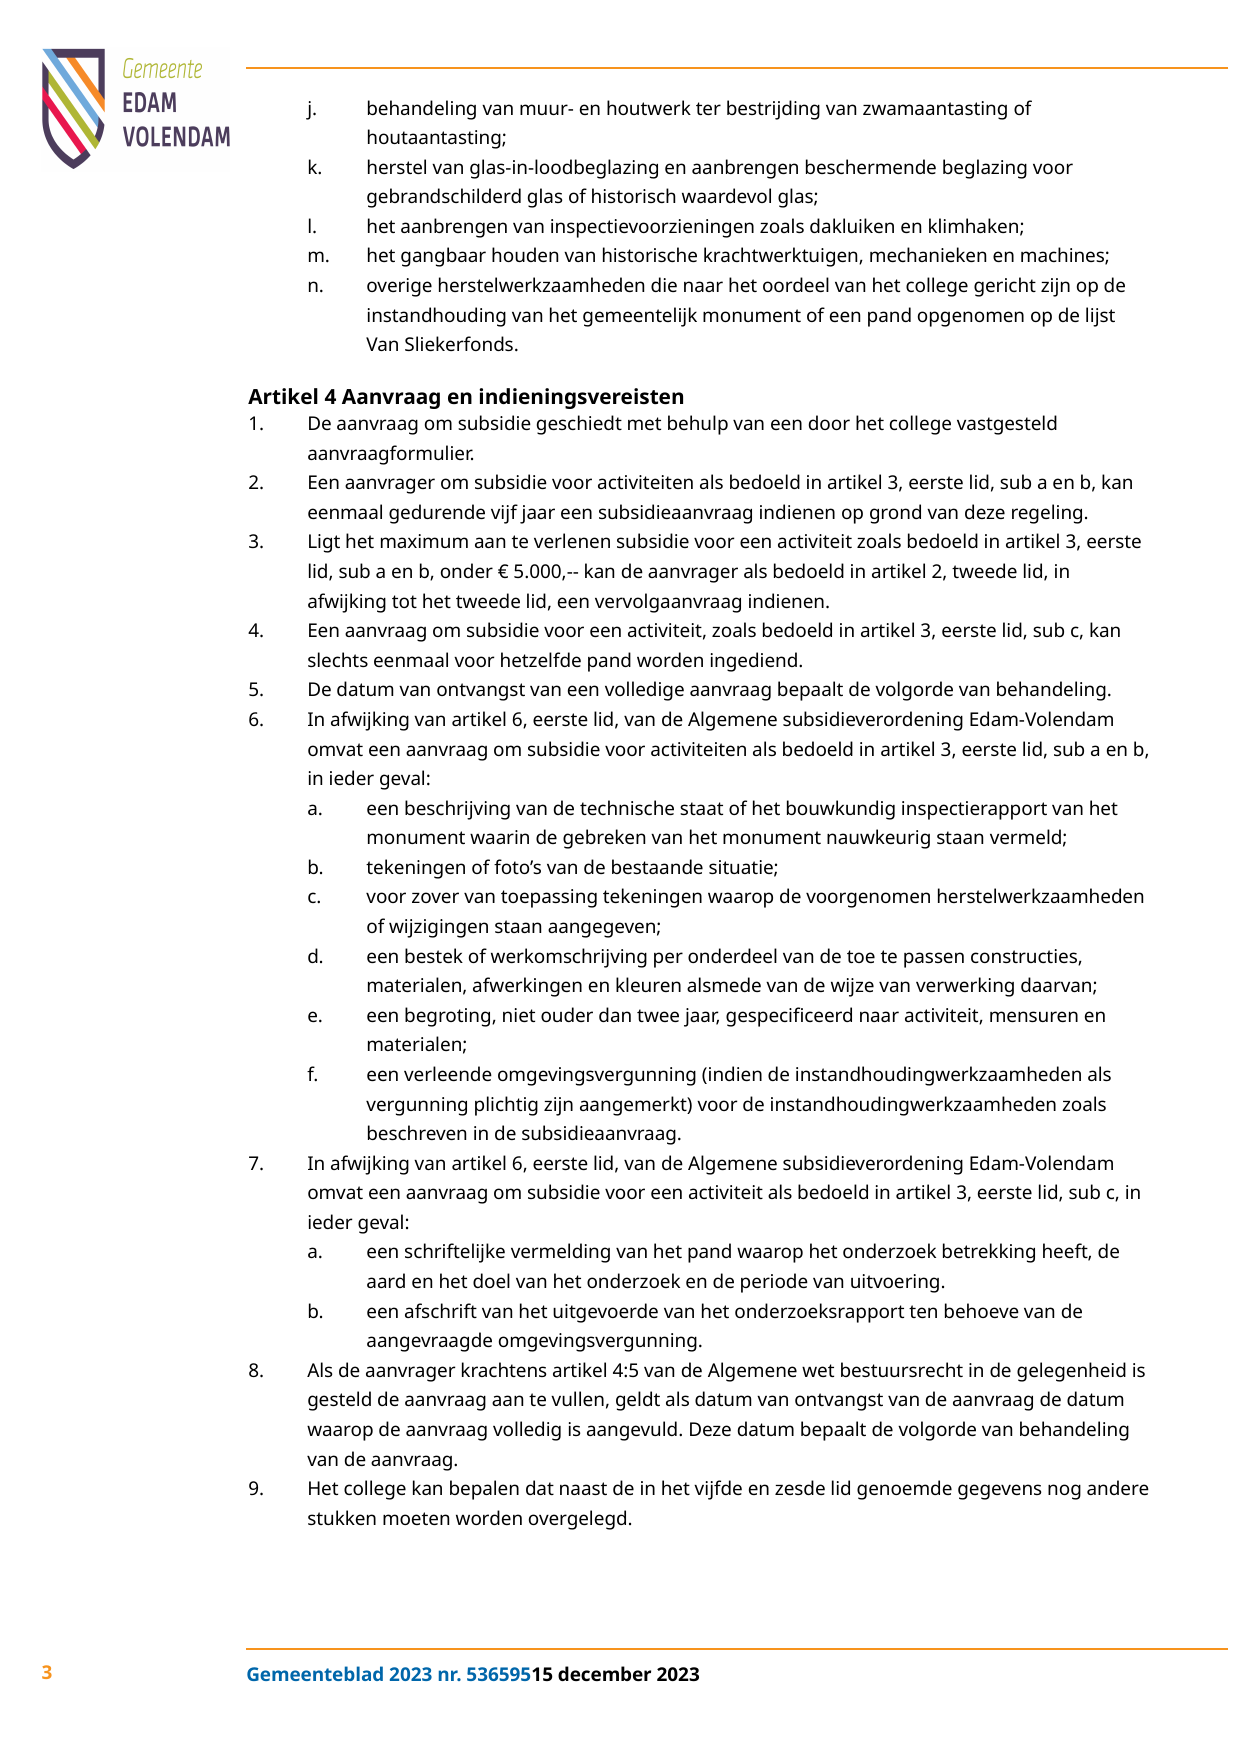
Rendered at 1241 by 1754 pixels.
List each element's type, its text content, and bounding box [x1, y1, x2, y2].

text Artikel 4 Aanvraag en indieningsvereisten [248, 382, 1152, 410]
list een beschrijving van de technische staat of het bouwkundig inspectierapport van het monument waarin de gebreken van het monument nauwkeurig staan vermeld; [307, 795, 1152, 850]
list het aanbrengen van inspectievoorzieningen zoals dakluiken en klimhaken; [307, 213, 1152, 239]
list Ligt het maximum aan te verlenen subsidie voor een activiteit zoals bedoeld in artikel 3, eerste lid, sub a en b, onder € 5.000,-- kan de aanvrager als bedoeld in artikel 2, tweede lid, in afwijking tot het tweede lid, een vervolgaanvraag indienen. [248, 529, 1152, 613]
list een begroting, niet ouder dan twee jaar, gespecificeerd naar activiteit, mensuren en materialen; [307, 1002, 1152, 1057]
picture [41, 47, 231, 172]
list In afwijking van artikel 6, eerste lid, van de Algemene subsidieverordening Edam-Volendam omvat een aanvraag om subsidie voor een activiteit als bedoeld in artikel 3, eerste lid, sub c, in ieder geval: [248, 1150, 1152, 1235]
list Een aanvraag om subsidie voor een activiteit, zoals bedoeld in artikel 3, eerste lid, sub c, kan slechts eenmaal voor hetzelfde pand worden ingediend. [248, 617, 1152, 673]
list Het college kan bepalen dat naast de in het vijfde en zesde lid genoemde gegevens nog andere stukken moeten worden overgelegd. [248, 1475, 1152, 1531]
list een schriftelijke vermelding van het pand waarop het onderzoek betrekking heeft, de aard en het doel van het onderzoek en de periode van uitvoering. [307, 1239, 1152, 1294]
list een afschrift van het uitgevoerde van het onderzoeksrapport ten behoeve van de aangevraagde omgevingsvergunning. [307, 1298, 1152, 1353]
list In afwijking van artikel 6, eerste lid, van de Algemene subsidieverordening Edam-Volendam omvat een aanvraag om subsidie voor activiteiten als bedoeld in artikel 3, eerste lid, sub a en b, in ieder geval: [248, 706, 1152, 791]
list Als de aanvrager krachtens artikel 4:5 van de Algemene wet bestuursrecht in de gelegenheid is gesteld de aanvraag aan te vullen, geldt als datum van ontvangst van de aanvraag de datum waarop de aanvraag volledig is aangevuld. Deze datum bepaalt de volgorde van behandeling van de aanvraag. [248, 1357, 1152, 1471]
list een bestek of werkomschrijving per onderdeel van de toe te passen constructies, materialen, afwerkingen en kleuren alsmede van de wijze van verwerking daarvan; [307, 943, 1152, 998]
list behandeling van muur- en houtwerk ter bestrijding van zwamaantasting of houtaantasting; [307, 95, 1152, 150]
list De datum van ontvangst van een volledige aanvraag bepaalt de volgorde van behandeling. [248, 677, 1152, 702]
list overige herstelwerkzaamheden die naar het oordeel van het college gericht zijn op de instandhouding van het gemeentelijk monument of een pand opgenomen op de lijst Van Sliekerfonds. [307, 272, 1152, 357]
list het gangbaar houden van historische krachtwerktuigen, mechanieken en machines; [307, 243, 1152, 268]
list tekeningen of foto’s van de bestaande situatie; [307, 854, 1152, 880]
list De aanvraag om subsidie geschiedt met behulp van een door het college vastgesteld aanvraagformulier. [248, 410, 1152, 466]
list een verleende omgevingsvergunning (indien de instandhoudingwerkzaamheden als vergunning plichtig zijn aangemerkt) voor de instandhoudingwerkzaamheden zoals beschreven in de subsidieaanvraag. [307, 1061, 1152, 1146]
list voor zover van toepassing tekeningen waarop de voorgenomen herstelwerkzaamheden of wijzigingen staan aangegeven; [307, 884, 1152, 939]
list Een aanvrager om subsidie voor activiteiten als bedoeld in artikel 3, eerste lid, sub a en b, kan eenmaal gedurende vijf jaar een subsidieaanvraag indienen op grond van deze regeling. [248, 469, 1152, 525]
list herstel van glas-in-loodbeglazing en aanbrengen beschermende beglazing voor gebrandschilderd glas of historisch waardevol glas; [307, 154, 1152, 209]
